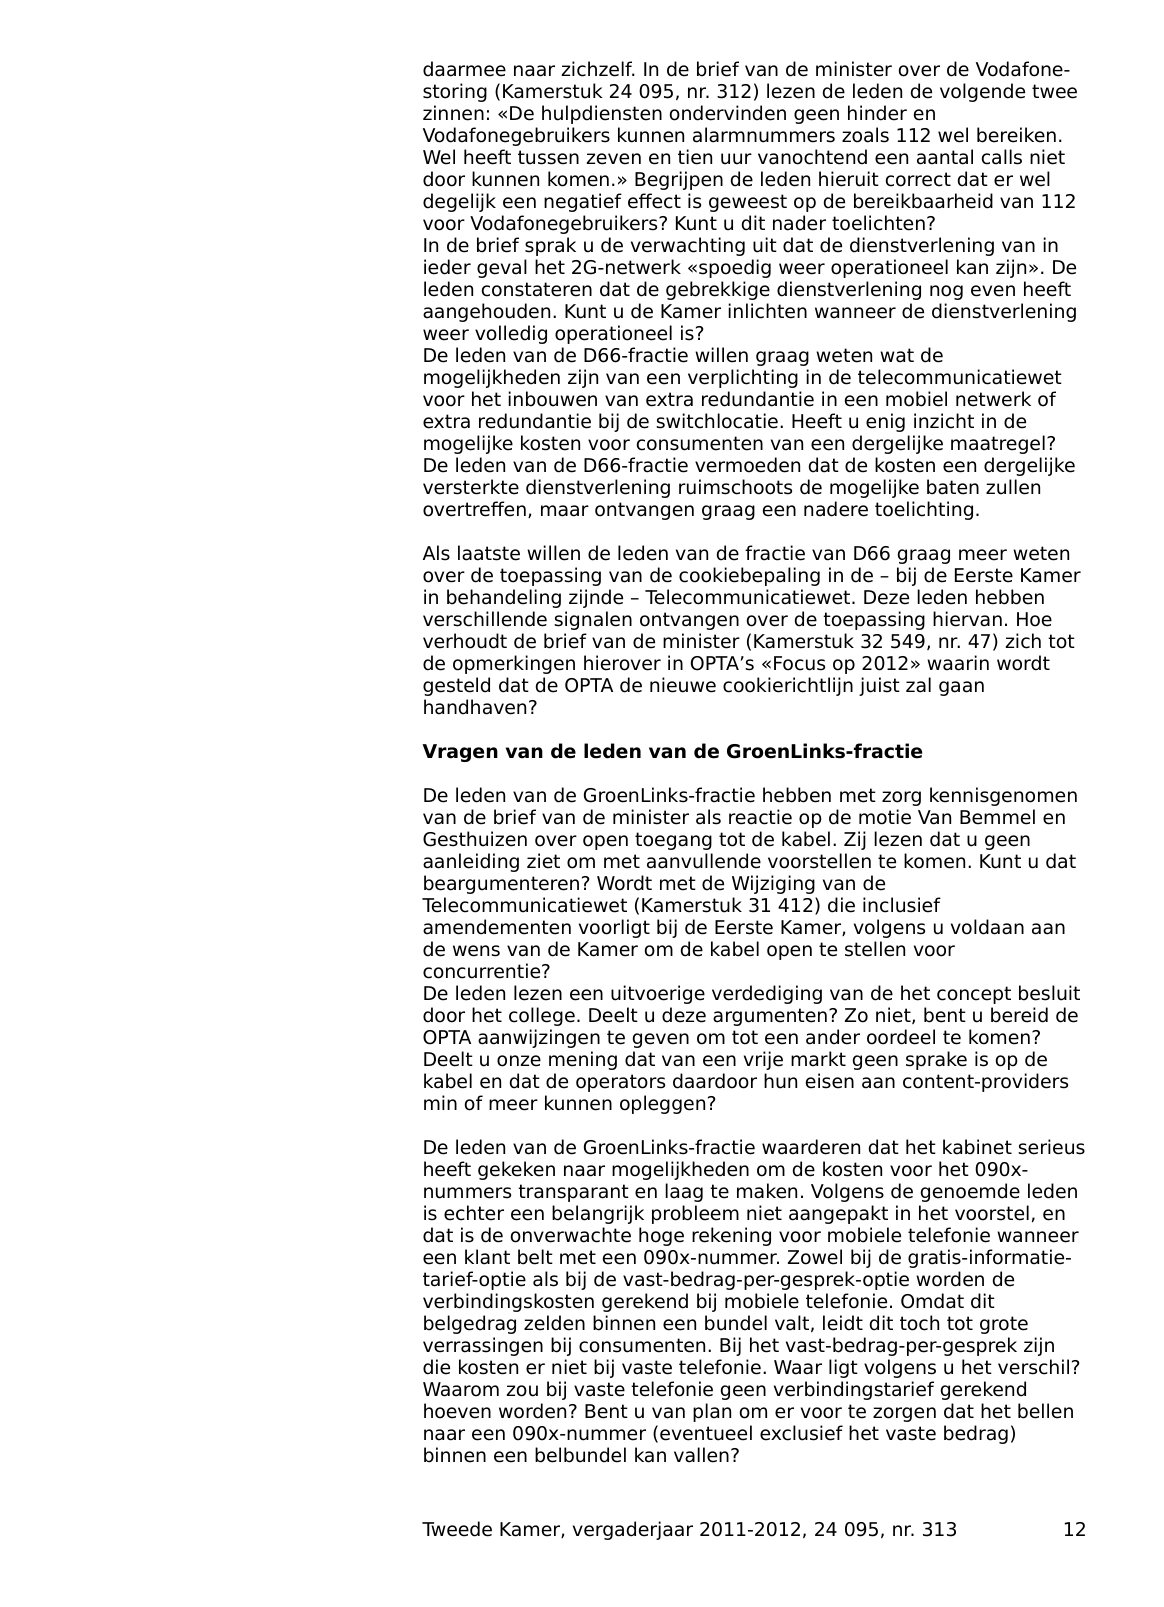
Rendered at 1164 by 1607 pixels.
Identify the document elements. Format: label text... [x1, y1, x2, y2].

text De leden van de D66-fractie willen graag weten wat de mogelijkheden zijn van een verplichting in de telecommunicatiewet voor het inbouwen van extra redundantie in een mobiel netwerk of extra redundantie bij de switchlocatie. Heeft u enig inzicht in de mogelijke kosten voor consumenten van een dergelijke maatregel? De leden van de D66-fractie vermoeden dat de kosten een dergelijke versterkte dienstverlening ruimschoots de mogelijke baten zullen overtreffen, maar ontvangen graag een nadere toelichting. [422, 345, 1087, 521]
text De leden lezen een uitvoerige verdediging van de het concept besluit door het college. Deelt u deze argumenten? Zo niet, bent u bereid de OPTA aanwijzingen te geven om tot een ander oordeel te komen? Deelt u onze mening dat van een vrije markt geen sprake is op de kabel en dat de operators daardoor hun eisen aan content-providers min of meer kunnen opleggen? [422, 983, 1087, 1115]
text Als laatste willen de leden van de fractie van D66 graag meer weten over de toepassing van de cookiebepaling in de – bij de Eerste Kamer in behandeling zijnde – Telecommunicatiewet. Deze leden hebben verschillende signalen ontvangen over de toepassing hiervan. Hoe verhoudt de brief van de minister (Kamerstuk 32 549, nr. 47) zich tot de opmerkingen hierover in OPTA’s «Focus op 2012» waarin wordt gesteld dat de OPTA de nieuwe cookierichtlijn juist zal gaan handhaven? [422, 543, 1087, 719]
text De leden van de GroenLinks-fractie waarderen dat het kabinet serieus heeft gekeken naar mogelijkheden om de kosten voor het 090x-nummers transparant en laag te maken. Volgens de genoemde leden is echter een belangrijk probleem niet aangepakt in het voorstel, en dat is de onverwachte hoge rekening voor mobiele telefonie wanneer een klant belt met een 090x-nummer. Zowel bij de gratis-informatie-tarief-optie als bij de vast-bedrag-per-gesprek-optie worden de verbindingskosten gerekend bij mobiele telefonie. Omdat dit belgedrag zelden binnen een bundel valt, leidt dit toch tot grote verrassingen bij consumenten. Bij het vast-bedrag-per-gesprek zijn die kosten er niet bij vaste telefonie. Waar ligt volgens u het verschil? Waarom zou bij vaste telefonie geen verbindingstarief gerekend hoeven worden? Bent u van plan om er voor te zorgen dat het bellen naar een 090x-nummer (eventueel exclusief het vaste bedrag) binnen een belbundel kan vallen? [422, 1137, 1087, 1467]
text De leden van de GroenLinks-fractie hebben met zorg kennisgenomen van de brief van de minister als reactie op de motie Van Bemmel en Gesthuizen over open toegang tot de kabel. Zij lezen dat u geen aanleiding ziet om met aanvullende voorstellen te komen. Kunt u dat beargumenteren? Wordt met de Wijziging van de Telecommunicatiewet (Kamerstuk 31 412) die inclusief amendementen voorligt bij de Eerste Kamer, volgens u voldaan aan de wens van de Kamer om de kabel open te stellen voor concurrentie? [422, 785, 1087, 983]
text daarmee naar zichzelf. In de brief van de minister over de Vodafone-storing (Kamerstuk 24 095, nr. 312) lezen de leden de volgende twee zinnen: «De hulpdiensten ondervinden geen hinder en Vodafonegebruikers kunnen alarmnummers zoals 112 wel bereiken. Wel heeft tussen zeven en tien uur vanochtend een aantal calls niet door kunnen komen.» Begrijpen de leden hieruit correct dat er wel degelijk een negatief effect is geweest op de bereikbaarheid van 112 voor Vodafonegebruikers? Kunt u dit nader toelichten? [422, 59, 1087, 235]
subtitle Vragen van de leden van de GroenLinks-fractie [422, 741, 1087, 763]
text In de brief sprak u de verwachting uit dat de dienstverlening van in ieder geval het 2G-netwerk «spoedig weer operationeel kan zijn». De leden constateren dat de gebrekkige dienstverlening nog even heeft aangehouden. Kunt u de Kamer inlichten wanneer de dienstverlening weer volledig operationeel is? [422, 235, 1087, 345]
